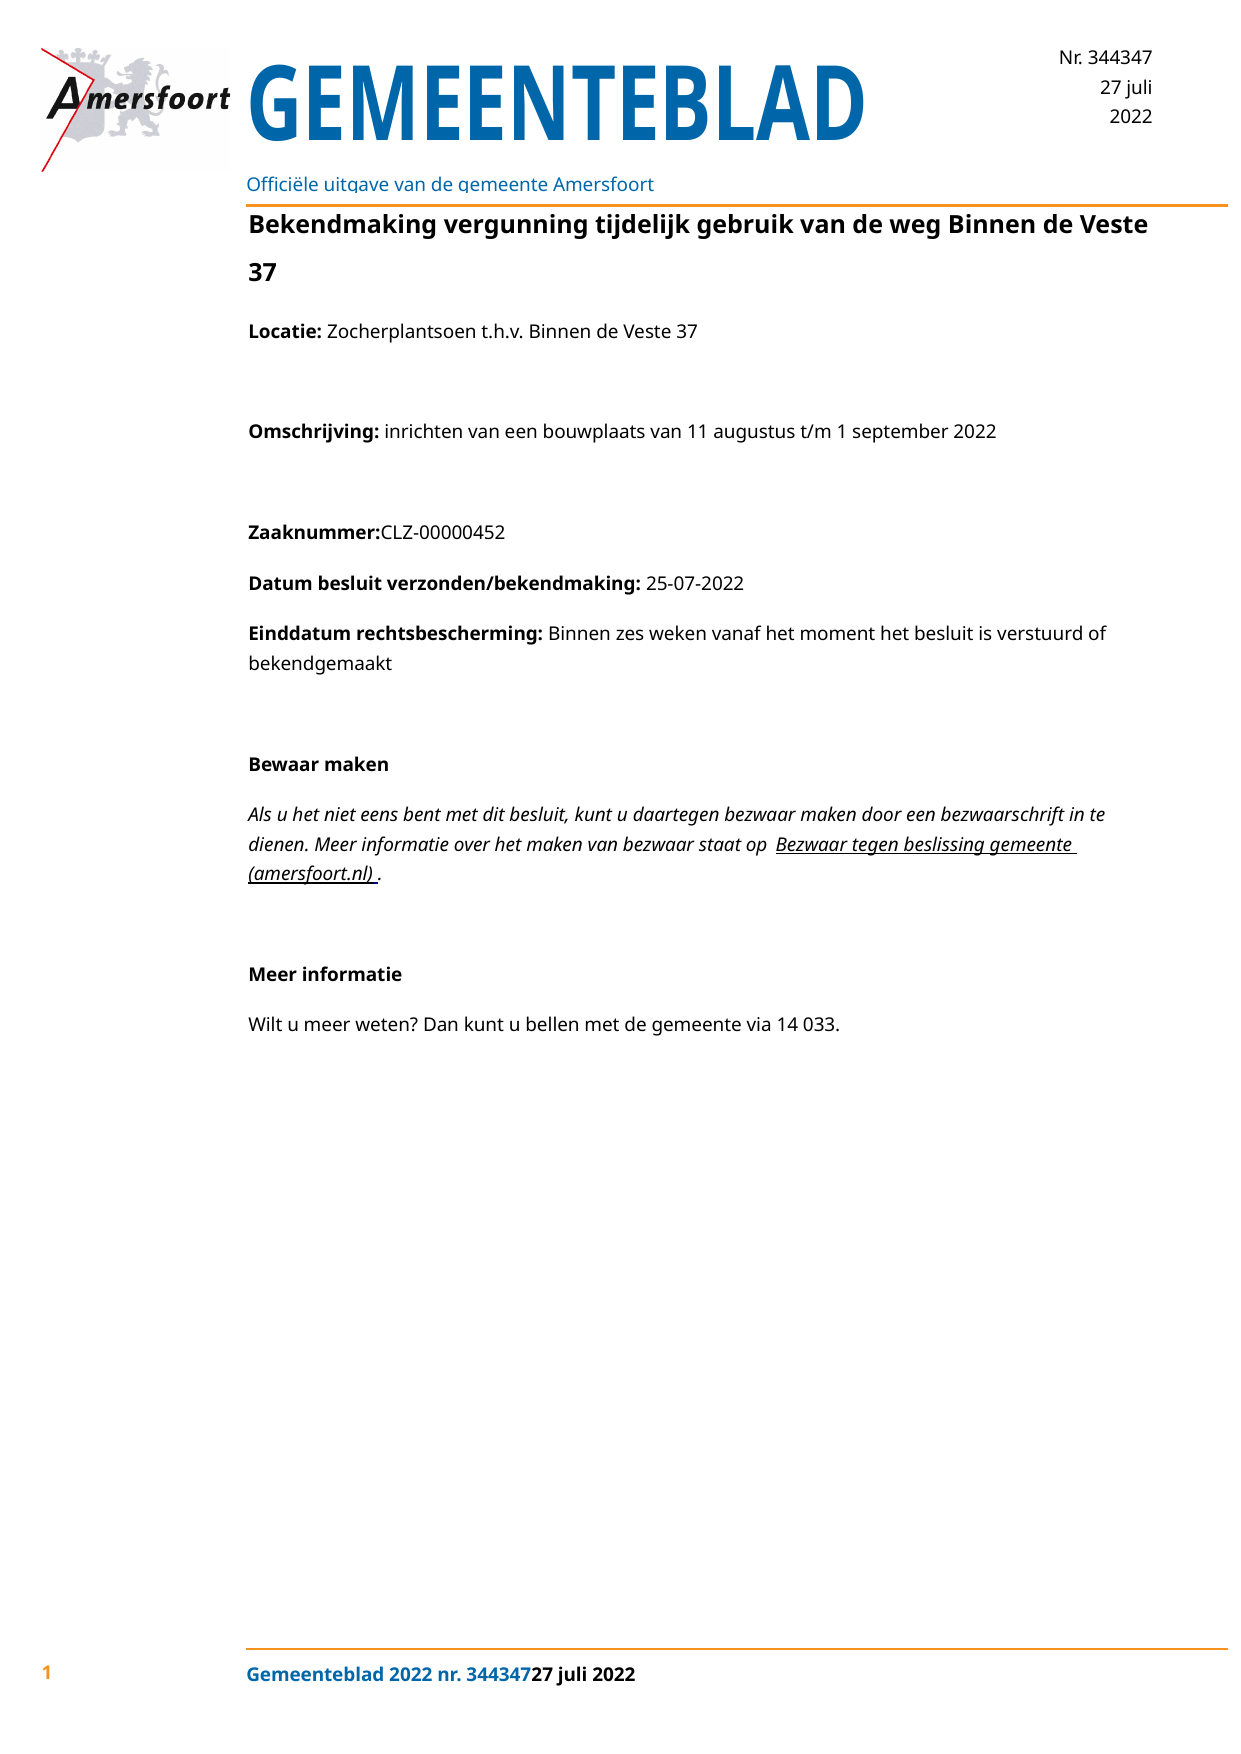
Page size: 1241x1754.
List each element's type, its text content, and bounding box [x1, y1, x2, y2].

text Locatie: Zocherplantsoen t.h.v. Binnen de Veste 37 [248, 318, 1152, 344]
text Zaaknummer:CLZ-00000452 [248, 519, 1152, 545]
text Omschrijving: inrichten van een bouwplaats van 11 augustus t/m 1 september 2022 [248, 419, 1152, 444]
text Einddatum rechtsbescherming: Binnen zes weken vanaf het moment het besluit is verstuurd of bekendgemaakt [248, 620, 1152, 676]
picture [41, 47, 231, 172]
text Meer informatie [248, 961, 1152, 987]
text Bewaar maken [248, 751, 1152, 777]
text Wilt u meer weten? Dan kunt u bellen met de gemeente via 14 033. [248, 1012, 1152, 1037]
text Datum besluit verzonden/bekendmaking: 25-07-2022 [248, 570, 1152, 596]
text Bekendmaking vergunning tijdelijk gebruik van de weg Binnen de Veste 37 [248, 207, 1152, 288]
text Als u het niet eens bent met dit besluit, kunt u daartegen bezwaar maken door een bezwaarschrift in te dienen. Meer informatie over het maken van bezwaar staat op Bezwaar tegen beslissing gemeente (amersfoort.nl) . [248, 801, 1152, 886]
